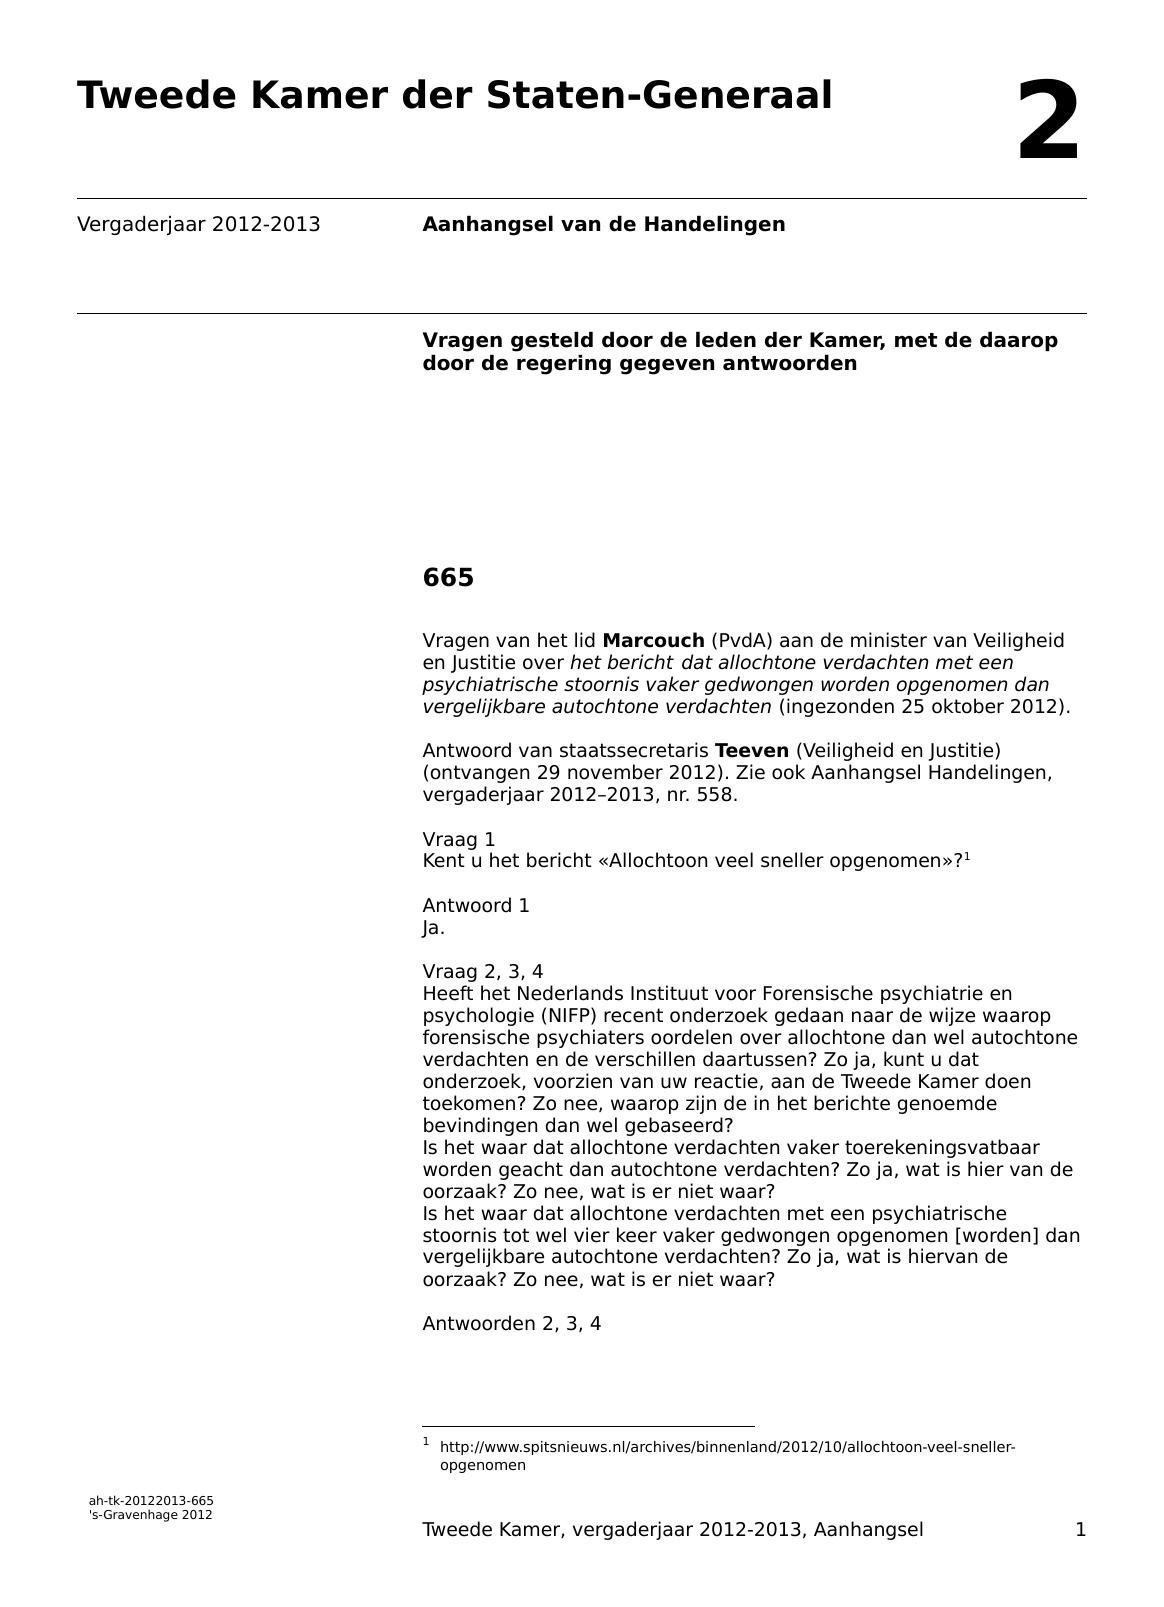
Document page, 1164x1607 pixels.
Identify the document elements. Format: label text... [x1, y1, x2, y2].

text Ja. [422, 917, 1087, 938]
table_cell Aanhangsel van de Handelingen [422, 199, 1087, 313]
text ah-tk-20122013-665 [88, 1494, 323, 1508]
text Vraag 1 [422, 828, 1087, 850]
table_header 2 [886, 59, 1087, 198]
text Heeft het Nederlands Instituut voor Forensische psychiatrie en psychologie (NIFP) recent onderzoek gedaan naar de wijze waarop forensische psychiaters oordelen over allochtone dan wel autochtone verdachten en de verschillen daartussen? Zo ja, kunt u dat onderzoek, voorzien van uw reactie, aan de Tweede Kamer doen toekomen? Zo nee, waarop zijn de in het berichte genoemde bevindingen dan wel gebaseerd? [422, 983, 1087, 1137]
table_cell [77, 314, 422, 375]
table_header Tweede Kamer der Staten-Generaal [77, 59, 886, 198]
text Antwoorden 2, 3, 4 [422, 1313, 1087, 1334]
text Vraag 2, 3, 4 [422, 961, 1087, 983]
text Antwoord 1 [422, 894, 1087, 917]
text Kent u het bericht «Allochtoon veel sneller opgenomen»? [422, 850, 1087, 872]
text 665 [422, 563, 1087, 592]
text Is het waar dat allochtone verdachten vaker toerekeningsvatbaar worden geacht dan autochtone verdachten? Zo ja, wat is hier van de oorzaak? Zo nee, wat is er niet waar? [422, 1137, 1087, 1202]
text Vragen van het lid Marcouch (PvdA) aan de minister van Veiligheid en Justitie over het bericht dat allochtone verdachten met een psychiatrische stoornis vaker gedwongen worden opgenomen dan vergelijkbare autochtone verdachten (ingezonden 25 oktober 2012). [422, 630, 1087, 718]
text Is het waar dat allochtone verdachten met een psychiatrische stoornis tot wel vier keer vaker gedwongen opgenomen [worden] dan vergelijkbare autochtone verdachten? Zo ja, wat is hiervan de oorzaak? Zo nee, wat is er niet waar? [422, 1202, 1087, 1290]
text http://www.spitsnieuws.nl/archives/binnenland/2012/10/allochtoon-veel-sneller-opgenomen [422, 1435, 1087, 1474]
text 's-Gravenhage 2012 [88, 1508, 323, 1522]
text Antwoord van staatssecretaris Teeven (Veiligheid en Justitie) (ontvangen 29 november 2012). Zie ook Aanhangsel Handelingen, vergaderjaar 2012–2013, nr. 558. [422, 740, 1087, 806]
table_cell Vergaderjaar 2012-2013 [77, 199, 422, 313]
table_cell Vragen gesteld door de leden der Kamer, met de daarop door de regering gegeven antwoorden [422, 314, 1087, 375]
